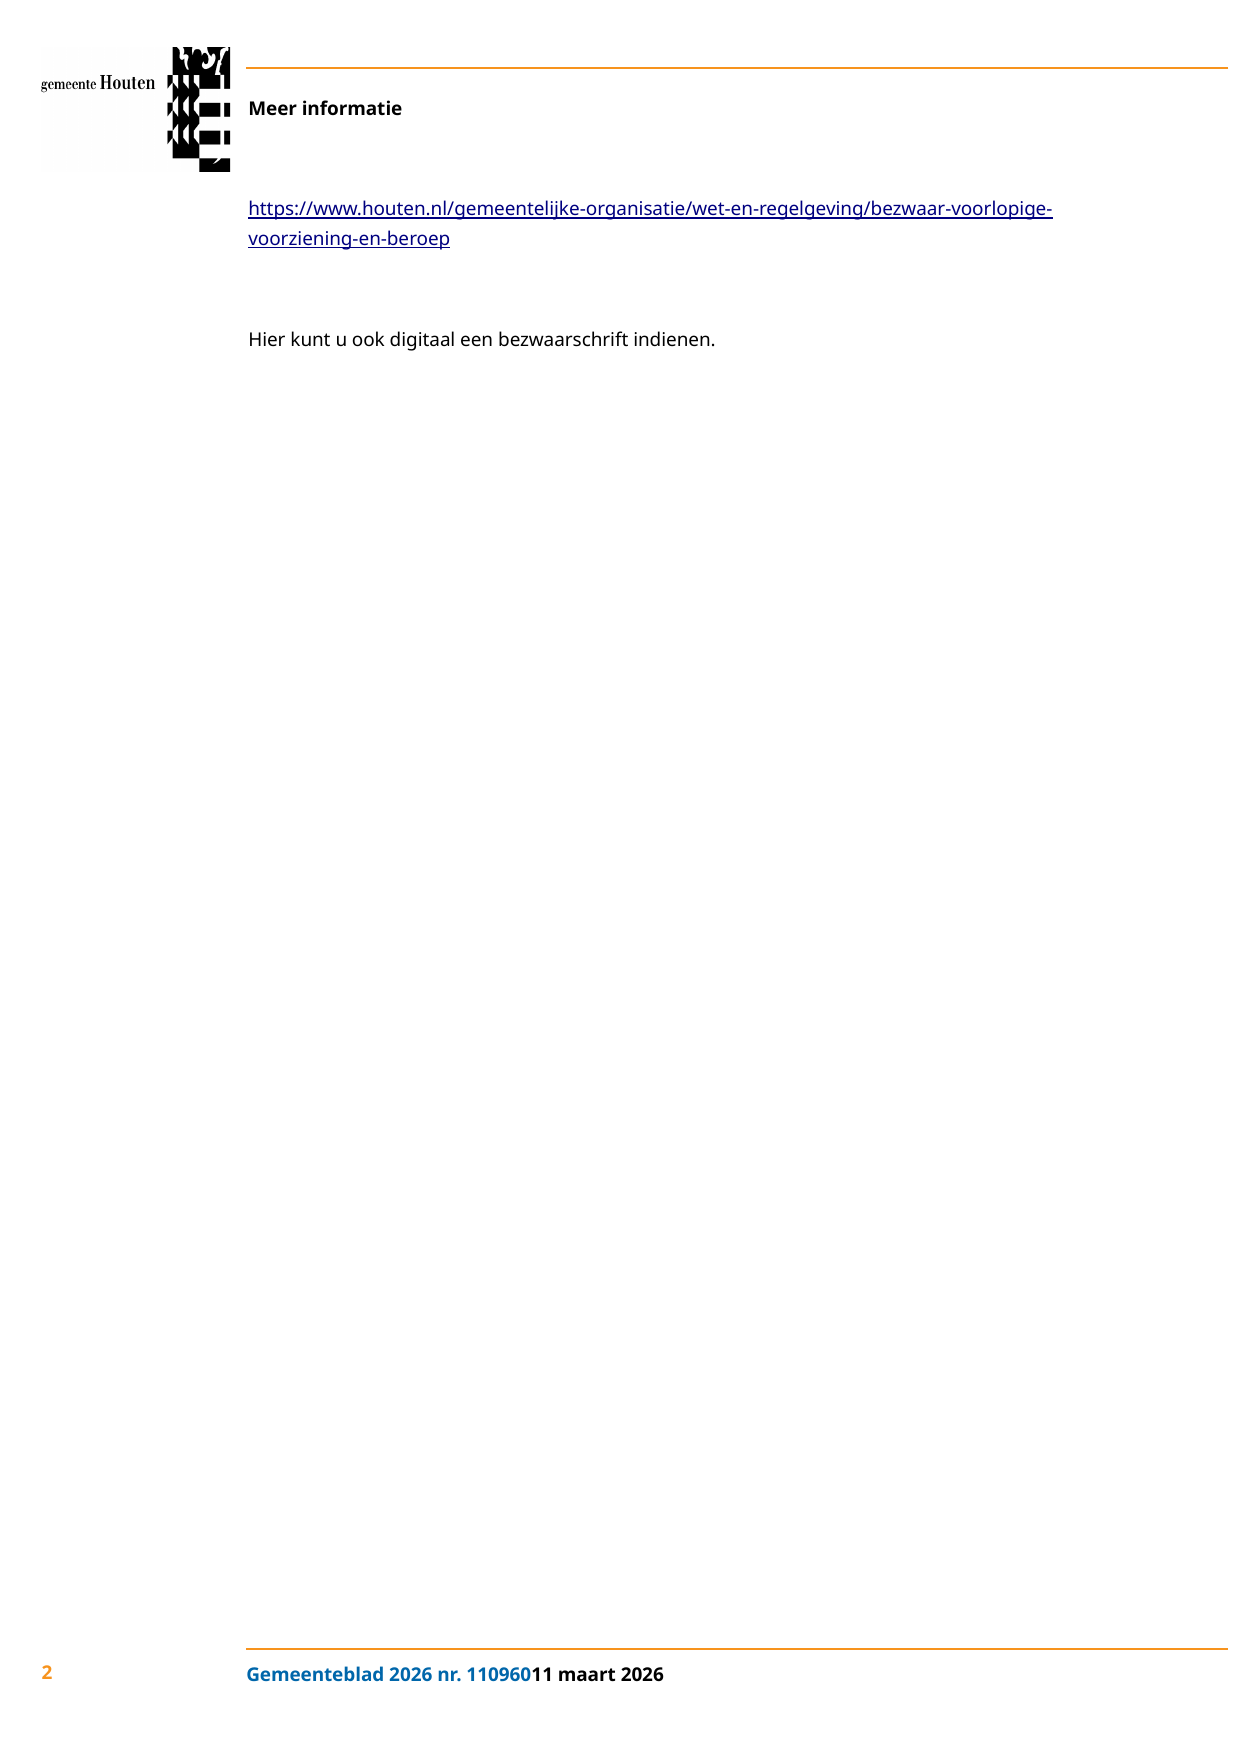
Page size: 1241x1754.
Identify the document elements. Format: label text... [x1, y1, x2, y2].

picture [41, 47, 231, 172]
text Meer informatie [248, 95, 1152, 121]
text https://www.houten.nl/gemeentelijke-organisatie/wet-en-regelgeving/bezwaar-voorlopige-voorziening-en-beroep [248, 196, 1152, 251]
text Hier kunt u ook digitaal een bezwaarschrift indienen. [248, 326, 1152, 352]
